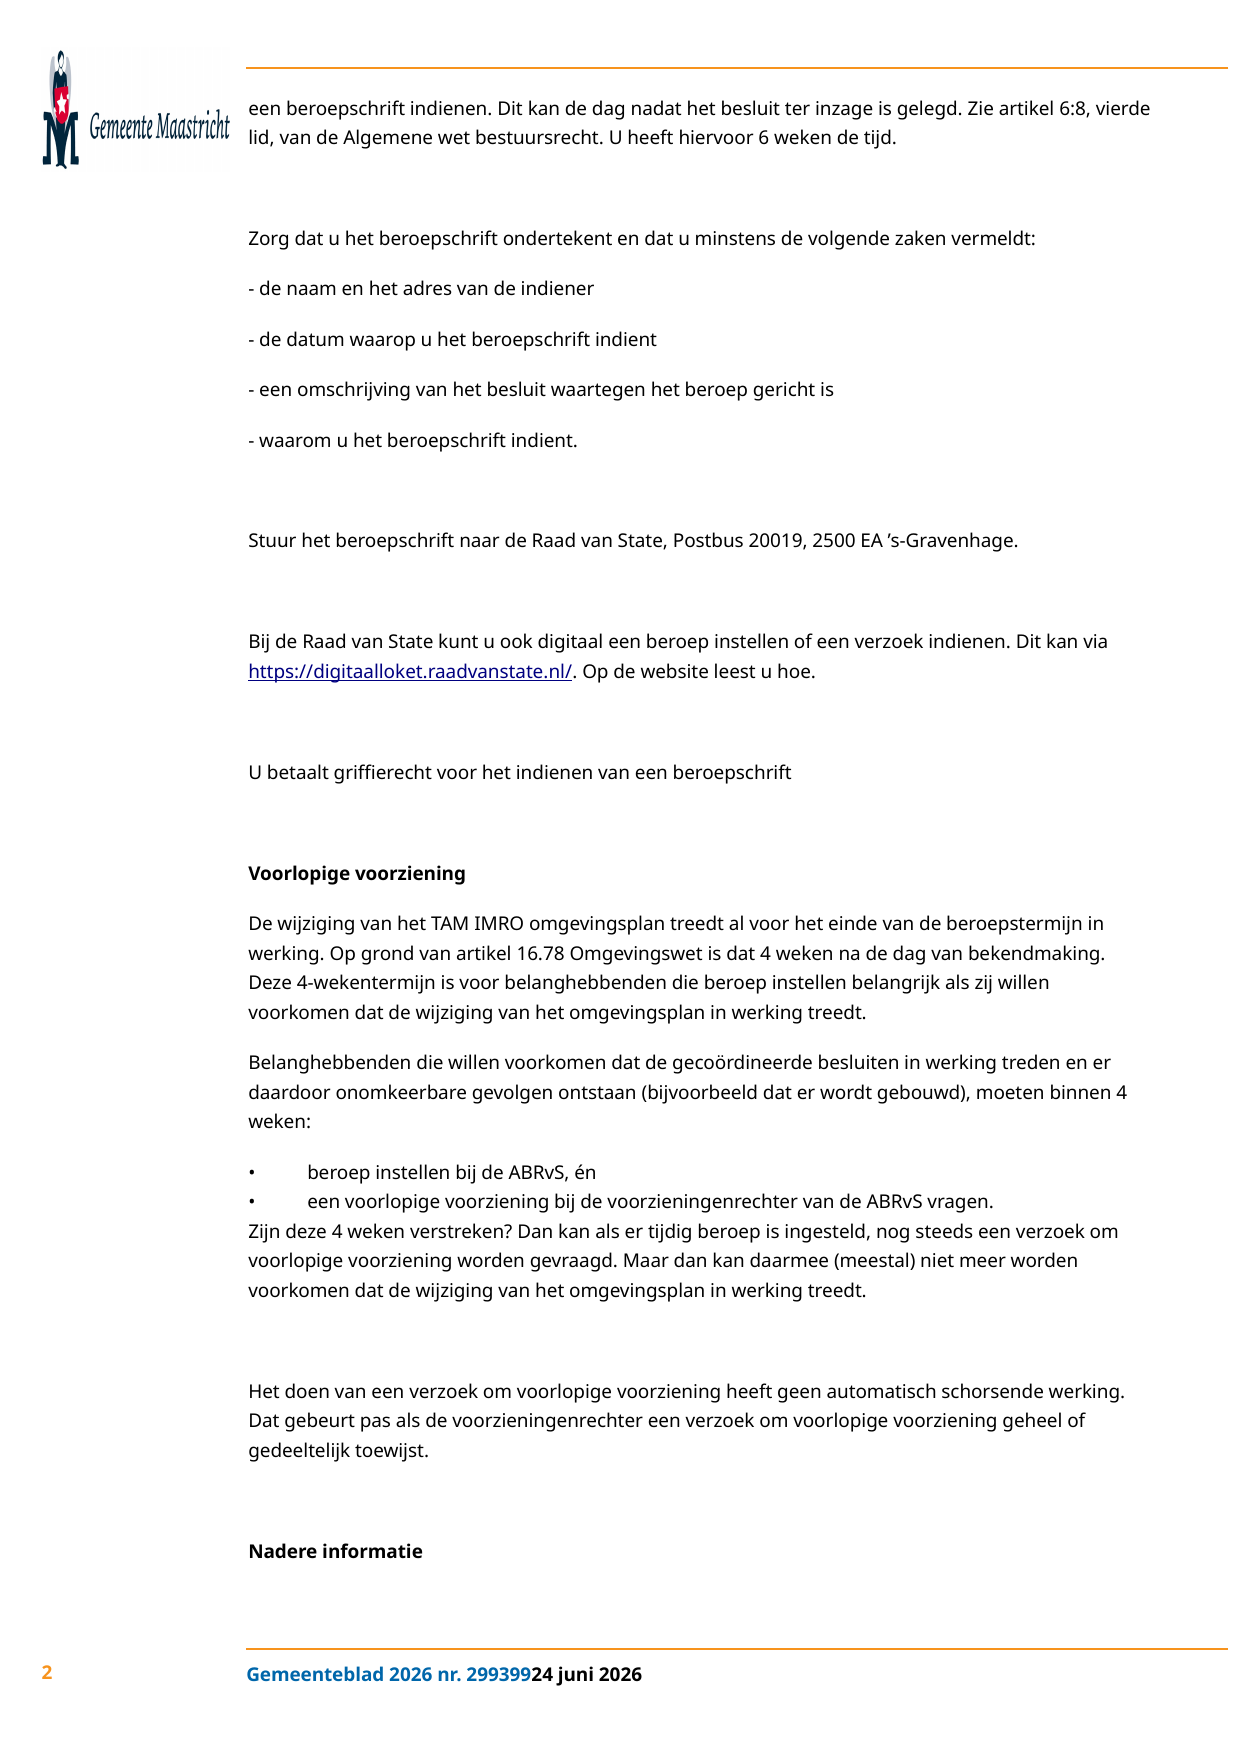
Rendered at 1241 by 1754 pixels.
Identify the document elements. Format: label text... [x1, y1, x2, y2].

picture [41, 47, 231, 172]
text U betaalt griffierecht voor het indienen van een beroepschrift [248, 759, 1152, 785]
text Nadere informatie [248, 1538, 1152, 1564]
text De wijziging van het TAM IMRO omgevingsplan treedt al voor het einde van de beroepstermijn in werking. Op grond van artikel 16.78 Omgevingswet is dat 4 weken na de dag van bekendmaking. Deze 4-wekentermijn is voor belanghebbenden die beroep instellen belangrijk als zij willen voorkomen dat de wijziging van het omgevingsplan in werking treedt. [248, 910, 1152, 1025]
text Zijn deze 4 weken verstreken? Dan kan als er tijdig beroep is ingesteld, nog steeds een verzoek om voorlopige voorziening worden gevraagd. Maar dan kan daarmee (meestal) niet meer worden voorkomen dat de wijziging van het omgevingsplan in werking treedt. [248, 1218, 1152, 1303]
text Belanghebbenden die willen voorkomen dat de gecoördineerde besluiten in werking treden en er daardoor onomkeerbare gevolgen ontstaan (bijvoorbeeld dat er wordt gebouwd), moeten binnen 4 weken: [248, 1049, 1152, 1134]
text - waarom u het beroepschrift indient. [248, 427, 1152, 453]
text Zorg dat u het beroepschrift ondertekent en dat u minstens de volgende zaken vermeldt: [248, 225, 1152, 251]
text een beroepschrift indienen. Dit kan de dag nadat het besluit ter inzage is gelegd. Zie artikel 6:8, vierde lid, van de Algemene wet bestuursrecht. U heeft hiervoor 6 weken de tijd. [248, 95, 1152, 150]
text Het doen van een verzoek om voorlopige voorziening heeft geen automatisch schorsende werking. Dat gebeurt pas als de voorzieningenrechter een verzoek om voorlopige voorziening geheel of gedeeltelijk toewijst. [248, 1378, 1152, 1463]
text Voorlopige voorziening [248, 860, 1152, 886]
text Stuur het beroepschrift naar de Raad van State, Postbus 20019, 2500 EA ’s-Gravenhage. [248, 528, 1152, 553]
text Bij de Raad van State kunt u ook digitaal een beroep instellen of een verzoek indienen. Dit kan via https://digitaalloket.raadvanstate.nl/. Op de website leest u hoe. [248, 628, 1152, 684]
text - een omschrijving van het besluit waartegen het beroep gericht is [248, 376, 1152, 402]
text - de naam en het adres van de indiener [248, 276, 1152, 301]
list beroep instellen bij de ABRvS, én [248, 1159, 1152, 1185]
text - de datum waarop u het beroepschrift indient [248, 326, 1152, 352]
list een voorlopige voorziening bij de voorzieningenrechter van de ABRvS vragen. [248, 1188, 1152, 1214]
